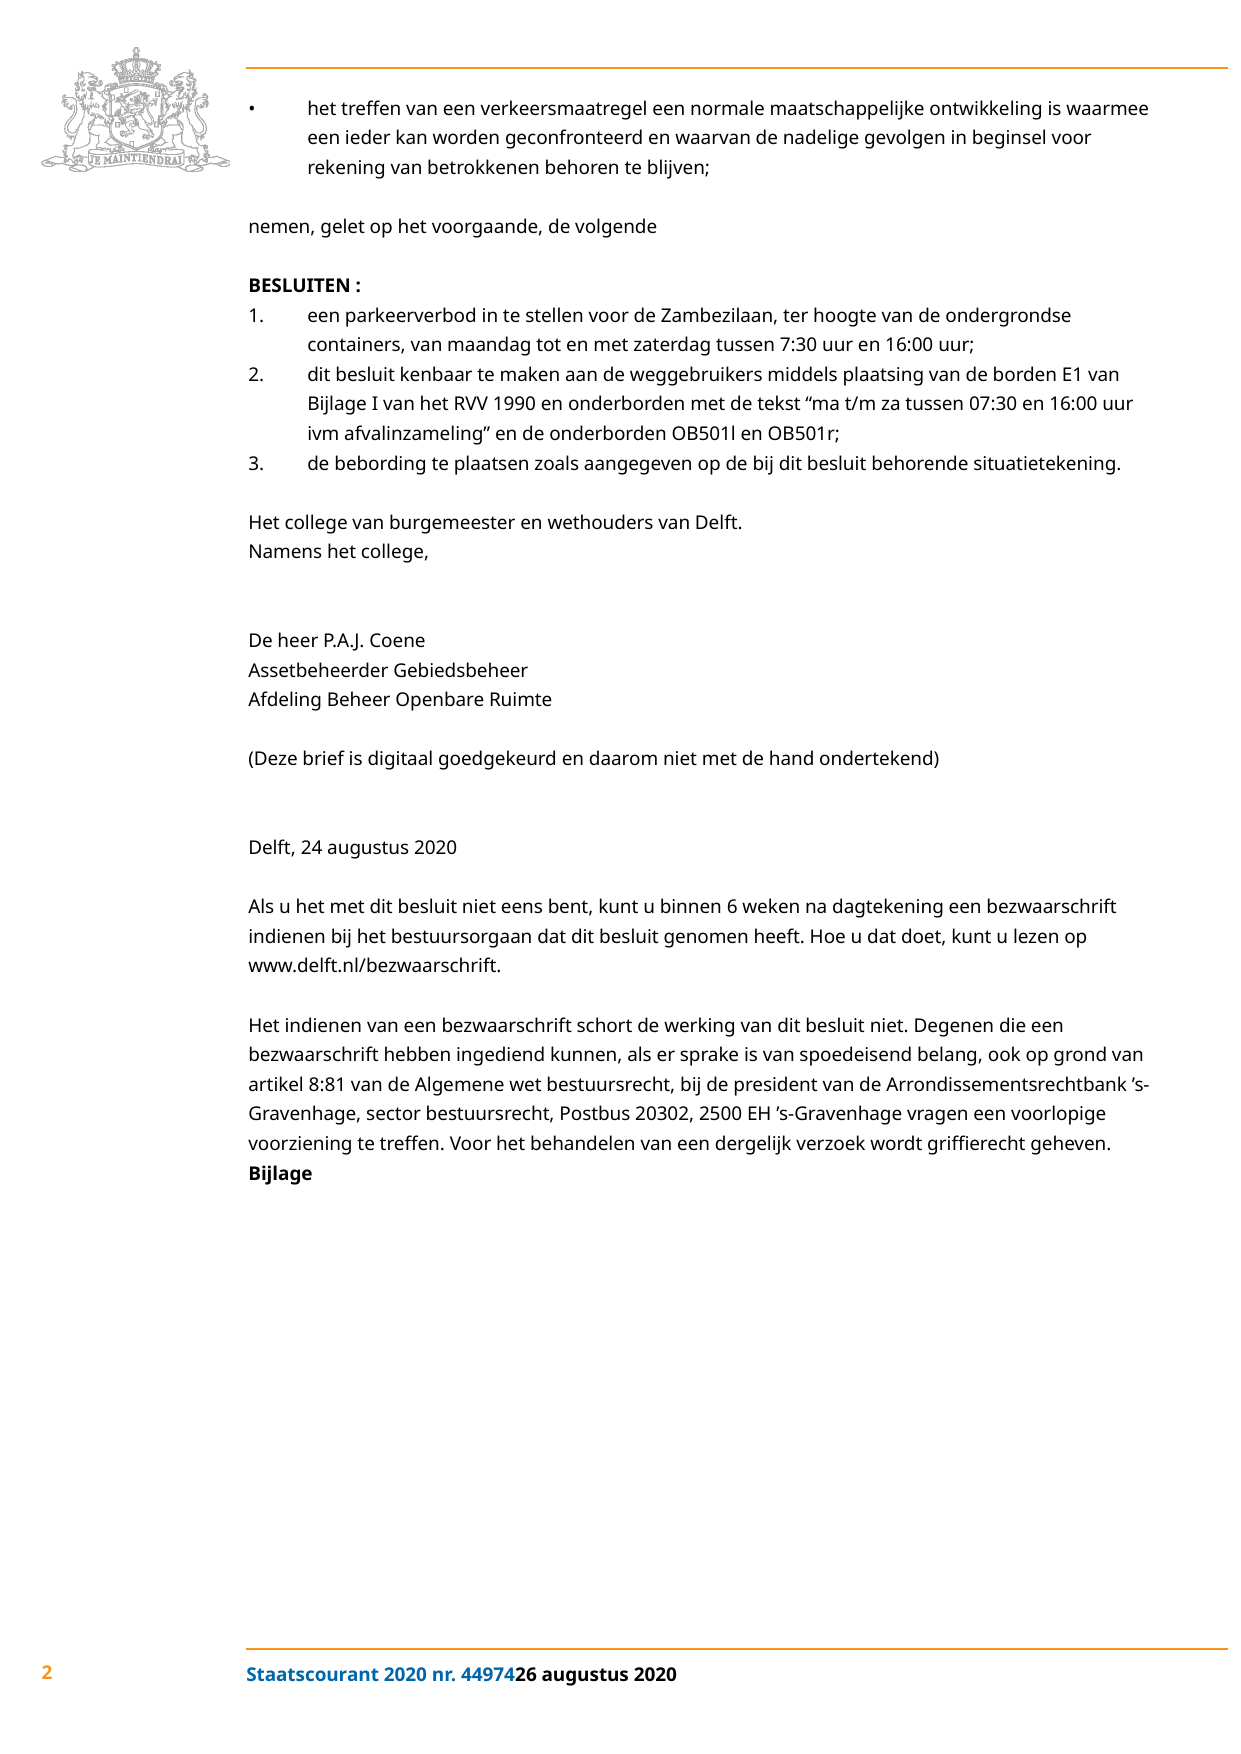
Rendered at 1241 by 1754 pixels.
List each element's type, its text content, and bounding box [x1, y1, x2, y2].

list een parkeerverbod in te stellen voor de Zambezilaan, ter hoogte van de ondergrondse containers, van maandag tot en met zaterdag tussen 7:30 uur en 16:00 uur; [248, 302, 1152, 357]
text Als u het met dit besluit niet eens bent, kunt u binnen 6 weken na dagtekening een bezwaarschrift indienen bij het bestuursorgaan dat dit besluit genomen heeft. Hoe u dat doet, kunt u lezen op www.delft.nl/bezwaarschrift. [248, 893, 1152, 978]
text Het indienen van een bezwaarschrift schort de werking van dit besluit niet. Degenen die een bezwaarschrift hebben ingediend kunnen, als er sprake is van spoedeisend belang, ook op grond van artikel 8:81 van de Algemene wet bestuursrecht, bij de president van de Arrondissementsrechtbank ’s-Gravenhage, sector bestuursrecht, Postbus 20302, 2500 EH ’s-Gravenhage vragen een voorlopige voorziening te treffen. Voor het behandelen van een dergelijk verzoek wordt griffierecht geheven. [248, 1012, 1152, 1156]
list dit besluit kenbaar te maken aan de weggebruikers middels plaatsing van de borden E1 van Bijlage I van het RVV 1990 en onderborden met de tekst “ma t/m za tussen 07:30 en 16:00 uur ivm afvalinzameling” en de onderborden OB501l en OB501r; [248, 361, 1152, 446]
text Het college van burgemeester en wethouders van Delft. [248, 509, 1152, 535]
text nemen, gelet op het voorgaande, de volgende [248, 213, 1152, 239]
picture [41, 47, 231, 172]
text Delft, 24 augustus 2020 [248, 834, 1152, 860]
text Afdeling Beheer Openbare Ruimte [248, 686, 1152, 712]
text Assetbeheerder Gebiedsbeheer [248, 657, 1152, 683]
text Bijlage [248, 1160, 1152, 1186]
list het treffen van een verkeersmaatregel een normale maatschappelijke ontwikkeling is waarmee een ieder kan worden geconfronteerd en waarvan de nadelige gevolgen in beginsel voor rekening van betrokkenen behoren te blijven; [248, 95, 1152, 180]
text BESLUITEN : [248, 272, 1152, 298]
text De heer P.A.J. Coene [248, 627, 1152, 653]
text (Deze brief is digitaal goedgekeurd en daarom niet met de hand ondertekend) [248, 746, 1152, 771]
text Namens het college, [248, 538, 1152, 564]
list de bebording te plaatsen zoals aangegeven op de bij dit besluit behorende situatietekening. [248, 450, 1152, 476]
